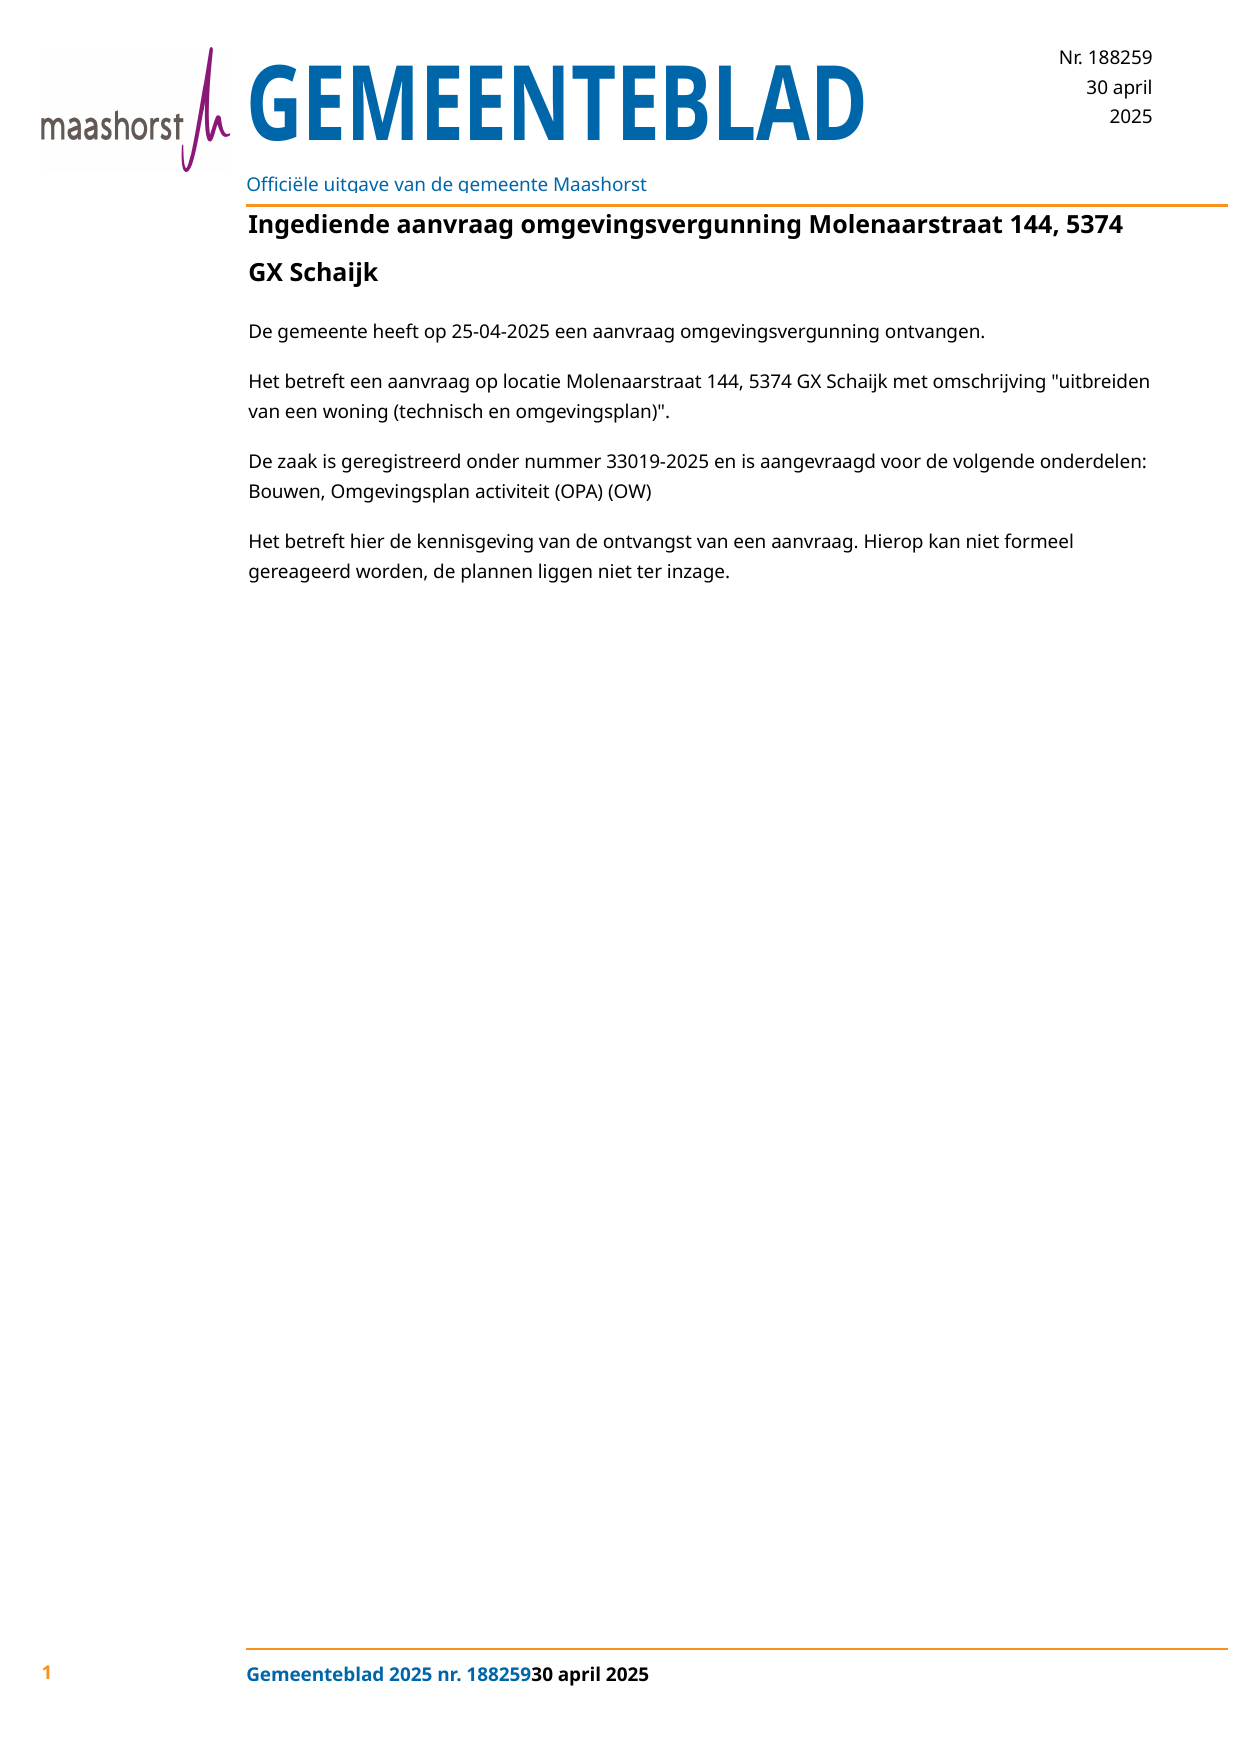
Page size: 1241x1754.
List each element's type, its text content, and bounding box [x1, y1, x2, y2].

text Het betreft een aanvraag op locatie Molenaarstraat 144, 5374 GX Schaijk met omschrijving "uitbreiden van een woning (technisch en omgevingsplan)". [248, 368, 1152, 424]
text De gemeente heeft op 25-04-2025 een aanvraag omgevingsvergunning ontvangen. [248, 318, 1152, 344]
text Ingediende aanvraag omgevingsvergunning Molenaarstraat 144, 5374 GX Schaijk [248, 207, 1152, 288]
picture [41, 47, 231, 172]
text Het betreft hier de kennisgeving van de ontvangst van een aanvraag. Hierop kan niet formeel gereageerd worden, de plannen liggen niet ter inzage. [248, 528, 1152, 584]
text De zaak is geregistreerd onder nummer 33019-2025 en is aangevraagd voor de volgende onderdelen: Bouwen, Omgevingsplan activiteit (OPA) (OW) [248, 448, 1152, 504]
